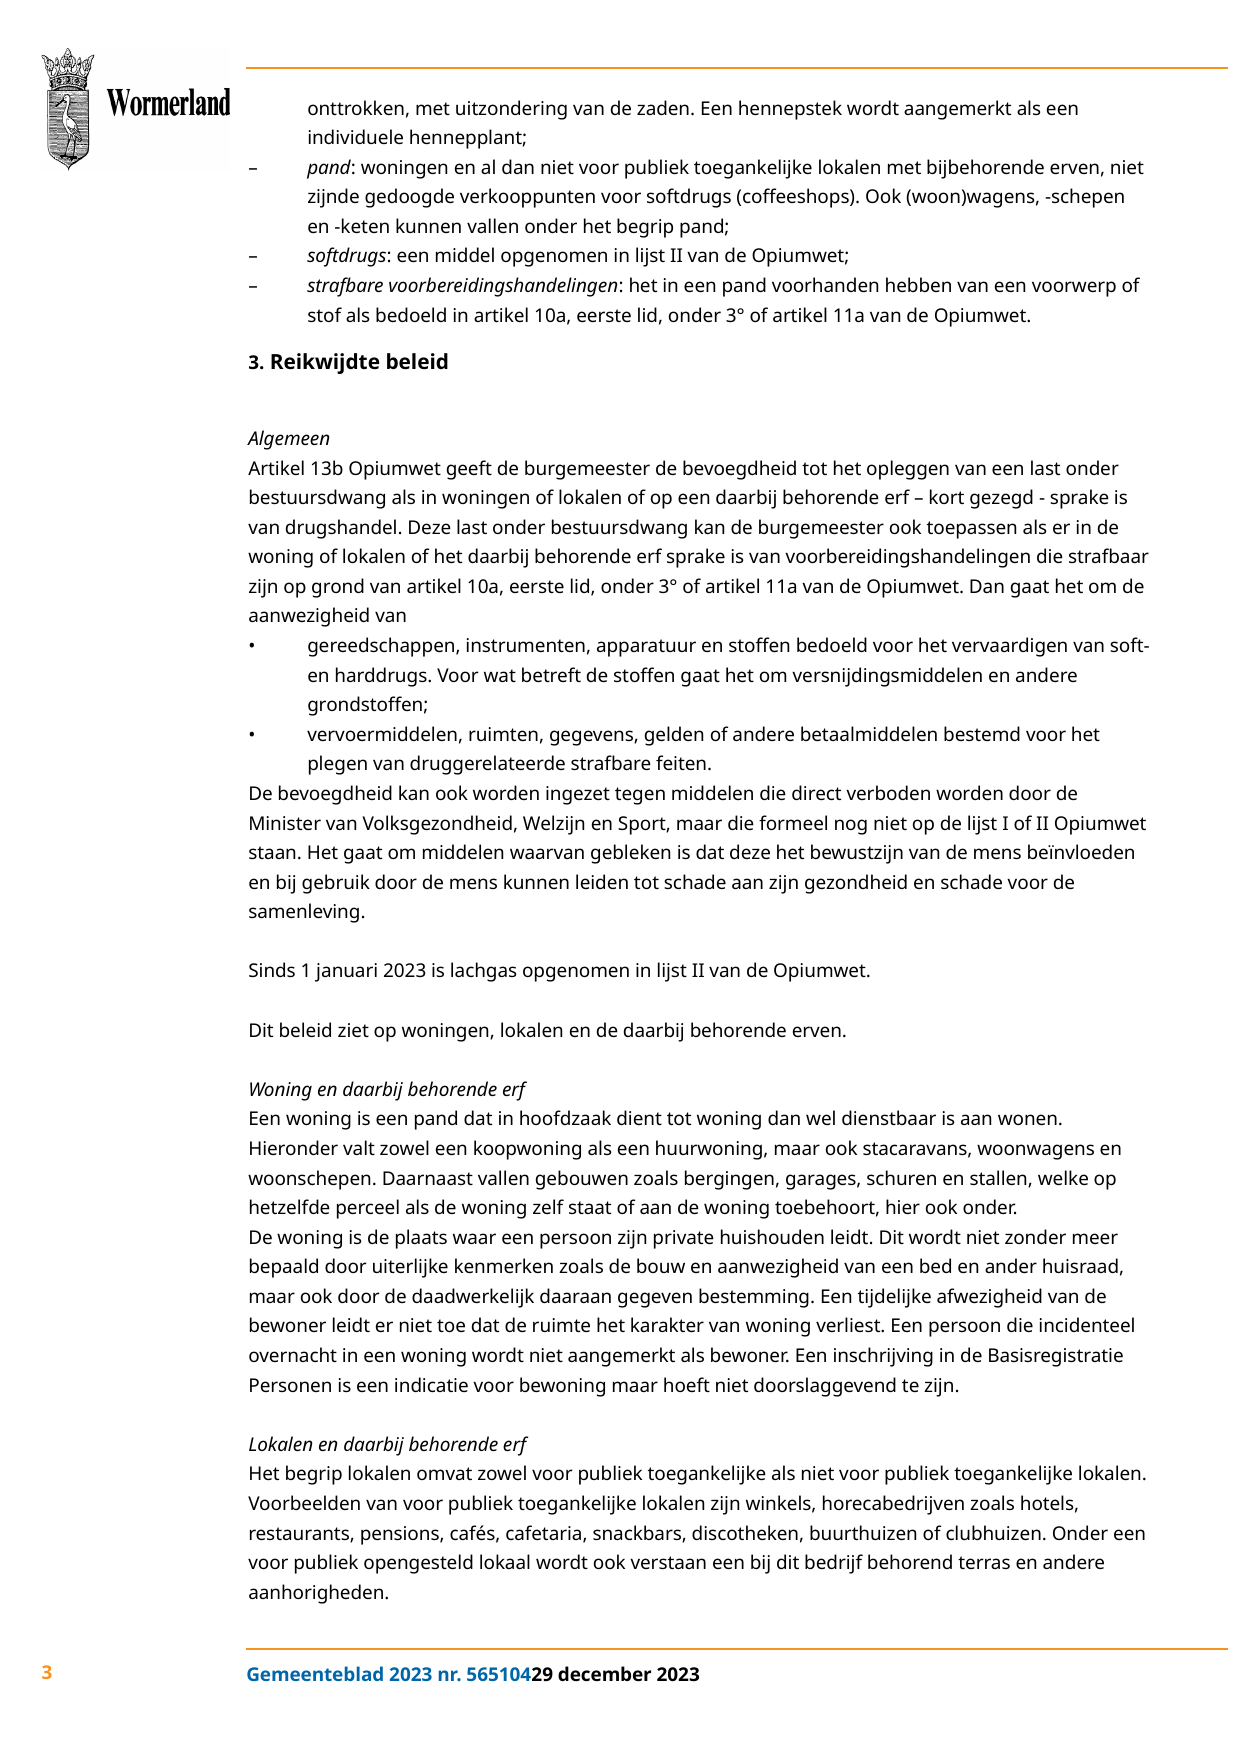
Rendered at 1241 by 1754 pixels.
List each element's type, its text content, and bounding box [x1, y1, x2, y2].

text Artikel 13b Opiumwet geeft de burgemeester de bevoegdheid tot het opleggen van een last onder bestuursdwang als in woningen of lokalen of op een daarbij behorende erf – kort gezegd - sprake is van drugshandel. Deze last onder bestuursdwang kan de burgemeester ook toepassen als er in de woning of lokalen of het daarbij behorende erf sprake is van voorbereidingshandelingen die strafbaar zijn op grond van artikel 10a, eerste lid, onder 3° of artikel 11a van de Opiumwet. Dan gaat het om de aanwezigheid van [248, 455, 1152, 628]
list pand: woningen en al dan niet voor publiek toegankelijke lokalen met bijbehorende erven, niet zijnde gedoogde verkooppunten voor softdrugs (coffeeshops). Ook (woon)wagens, -schepen en -keten kunnen vallen onder het begrip pand; [248, 154, 1152, 239]
list onttrokken, met uitzondering van de zaden. Een hennepstek wordt aangemerkt als een individuele hennepplant; [248, 95, 1152, 150]
picture [41, 47, 231, 172]
text Het begrip lokalen omvat zowel voor publiek toegankelijke als niet voor publiek toegankelijke lokalen. [248, 1461, 1152, 1486]
text Algemeen [248, 425, 1152, 451]
list softdrugs: een middel opgenomen in lijst II van de Opiumwet; [248, 243, 1152, 268]
text Voorbeelden van voor publiek toegankelijke lokalen zijn winkels, horecabedrijven zoals hotels, restaurants, pensions, cafés, cafetaria, snackbars, discotheken, buurthuizen of clubhuizen. Onder een voor publiek opengesteld lokaal wordt ook verstaan een bij dit bedrijf behorend terras en andere aanhorigheden. [248, 1490, 1152, 1605]
text De bevoegdheid kan ook worden ingezet tegen middelen die direct verboden worden door de Minister van Volksgezondheid, Welzijn en Sport, maar die formeel nog niet op de lijst I of II Opiumwet staan. Het gaat om middelen waarvan gebleken is dat deze het bewustzijn van de mens beïnvloeden en bij gebruik door de mens kunnen leiden tot schade aan zijn gezondheid en schade voor de samenleving. [248, 780, 1152, 924]
text Woning en daarbij behorende erf [248, 1076, 1152, 1102]
text 3. Reikwijdte beleid [248, 347, 1152, 376]
text Sinds 1 januari 2023 is lachgas opgenomen in lijst II van de Opiumwet. [248, 958, 1152, 983]
text Een woning is een pand dat in hoofdzaak dient tot woning dan wel dienstbaar is aan wonen. Hieronder valt zowel een koopwoning als een huurwoning, maar ook stacaravans, woonwagens en woonschepen. Daarnaast vallen gebouwen zoals bergingen, garages, schuren en stallen, welke op hetzelfde perceel als de woning zelf staat of aan de woning toebehoort, hier ook onder. [248, 1106, 1152, 1220]
text Dit beleid ziet op woningen, lokalen en de daarbij behorende erven. [248, 1017, 1152, 1043]
list strafbare voorbereidingshandelingen: het in een pand voorhanden hebben van een voorwerp of stof als bedoeld in artikel 10a, eerste lid, onder 3° of artikel 11a van de Opiumwet. [248, 272, 1152, 328]
text Lokalen en daarbij behorende erf [248, 1431, 1152, 1457]
list vervoermiddelen, ruimten, gegevens, gelden of andere betaalmiddelen bestemd voor het plegen van druggerelateerde strafbare feiten. [248, 721, 1152, 776]
text De woning is de plaats waar een persoon zijn private huishouden leidt. Dit wordt niet zonder meer bepaald door uiterlijke kenmerken zoals de bouw en aanwezigheid van een bed en ander huisraad, maar ook door de daadwerkelijk daaraan gegeven bestemming. Een tijdelijke afwezigheid van de bewoner leidt er niet toe dat de ruimte het karakter van woning verliest. Een persoon die incidenteel overnacht in een woning wordt niet aangemerkt als bewoner. Een inschrijving in de Basisregistratie Personen is een indicatie voor bewoning maar hoeft niet doorslaggevend te zijn. [248, 1224, 1152, 1398]
list gereedschappen, instrumenten, apparatuur en stoffen bedoeld voor het vervaardigen van soft- en harddrugs. Voor wat betreft de stoffen gaat het om versnijdingsmiddelen en andere grondstoffen; [248, 632, 1152, 717]
